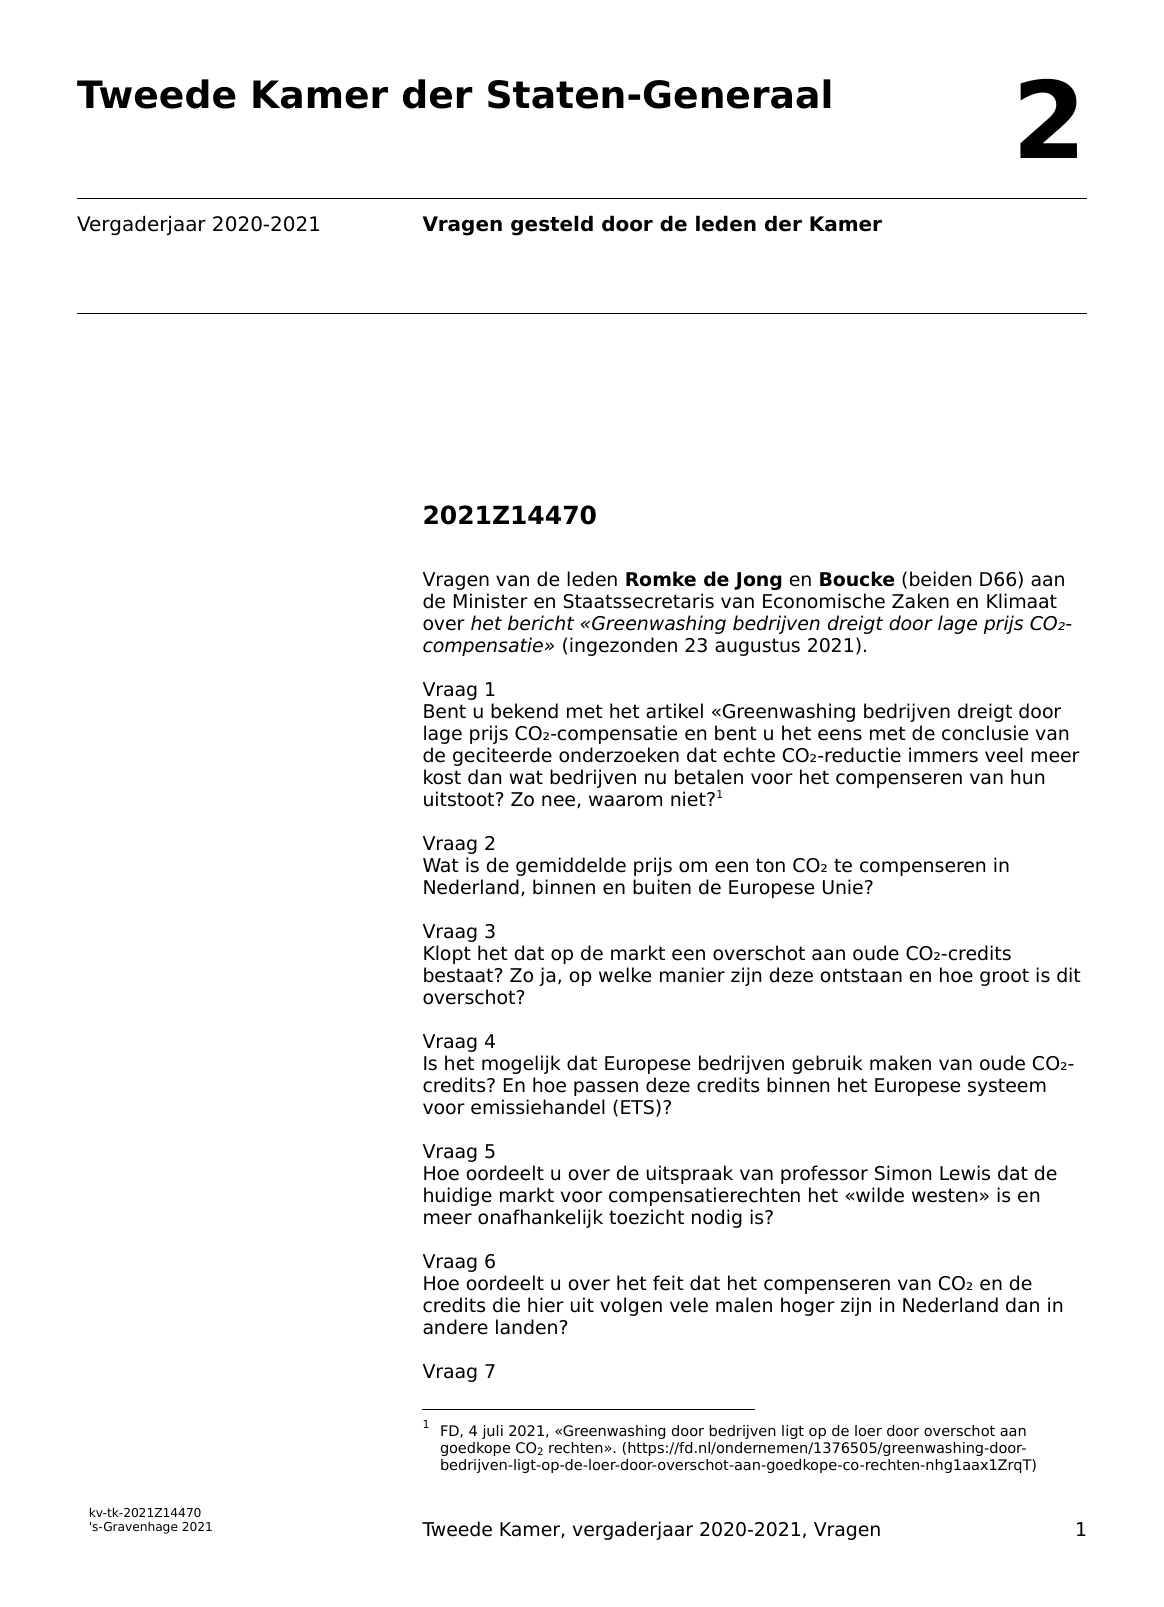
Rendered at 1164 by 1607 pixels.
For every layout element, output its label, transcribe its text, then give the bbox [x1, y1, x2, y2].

text FD, 4 juli 2021, «Greenwashing door bedrijven ligt op de loer door overschot aan goedkope CO2 rechten». (https://fd.nl/ondernemen/1376505/greenwashing-door-bedrijven-ligt-op-de-loer-door-overschot-aan-goedkope-co-rechten-nhg1aax1ZrqT) [422, 1418, 1087, 1474]
table_header 2 [886, 59, 1087, 198]
text 's-Gravenhage 2021 [88, 1520, 323, 1534]
text Vraag 6 [422, 1251, 1087, 1273]
text Klopt het dat op de markt een overschot aan oude CO₂-credits bestaat? Zo ja, op welke manier zijn deze ontstaan en hoe groot is dit overschot? [422, 943, 1087, 1009]
text Vraag 1 [422, 679, 1087, 701]
table_cell Vragen gesteld door de leden der Kamer [422, 199, 1087, 313]
text Hoe oordeelt u over het feit dat het compenseren van CO₂ en de credits die hier uit volgen vele malen hoger zijn in Nederland dan in andere landen? [422, 1273, 1087, 1339]
text 2021Z14470 [422, 501, 1087, 531]
text Vraag 4 [422, 1031, 1087, 1053]
text Bent u bekend met het artikel «Greenwashing bedrijven dreigt door lage prijs CO₂-compensatie en bent u het eens met de conclusie van de geciteerde onderzoeken dat echte CO₂-reductie immers veel meer kost dan wat bedrijven nu betalen voor het compenseren van hun uitstoot? Zo nee, waarom niet? [422, 701, 1087, 811]
text Vraag 5 [422, 1141, 1087, 1163]
table_cell Vergaderjaar 2020-2021 [77, 199, 422, 313]
text kv-tk-2021Z14470 [88, 1506, 323, 1520]
text Vragen van de leden Romke de Jong en Boucke (beiden D66) aan de Minister en Staatssecretaris van Economische Zaken en Klimaat over het bericht «Greenwashing bedrijven dreigt door lage prijs CO₂-compensatie» (ingezonden 23 augustus 2021). [422, 569, 1087, 657]
text Vraag 2 [422, 833, 1087, 855]
table_header Tweede Kamer der Staten-Generaal [77, 59, 886, 198]
text Vraag 3 [422, 921, 1087, 943]
text Hoe oordeelt u over de uitspraak van professor Simon Lewis dat de huidige markt voor compensatierechten het «wilde westen» is en meer onafhankelijk toezicht nodig is? [422, 1163, 1087, 1229]
text Vraag 7 [422, 1361, 1087, 1383]
text Is het mogelijk dat Europese bedrijven gebruik maken van oude CO₂-credits? En hoe passen deze credits binnen het Europese systeem voor emissiehandel (ETS)? [422, 1053, 1087, 1119]
text Wat is de gemiddelde prijs om een ton CO₂ te compenseren in Nederland, binnen en buiten de Europese Unie? [422, 855, 1087, 899]
